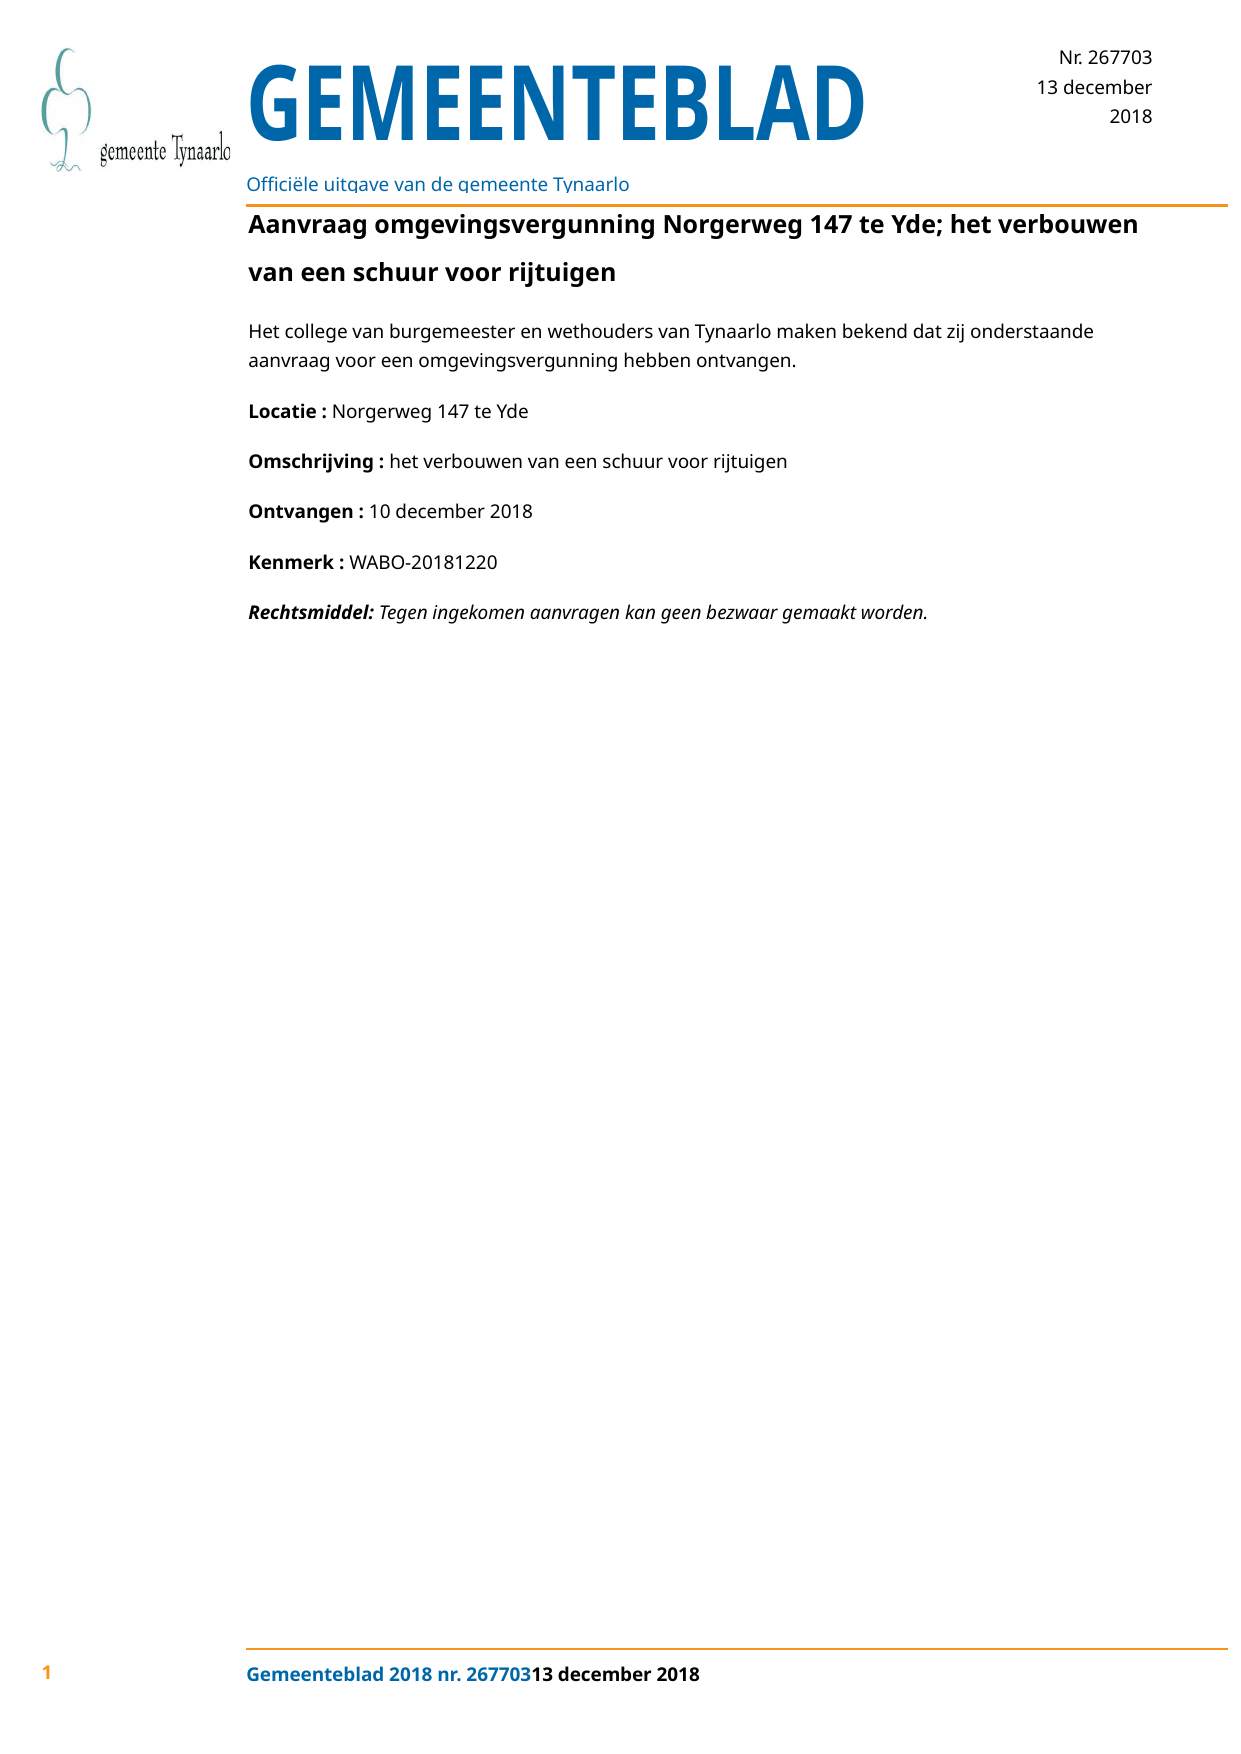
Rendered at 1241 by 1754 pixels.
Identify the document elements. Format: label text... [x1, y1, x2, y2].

picture [41, 47, 231, 172]
text Locatie : Norgerweg 147 te Yde [248, 398, 1152, 424]
text Omschrijving : het verbouwen van een schuur voor rijtuigen [248, 448, 1152, 474]
text Het college van burgemeester en wethouders van Tynaarlo maken bekend dat zij onderstaande aanvraag voor een omgevingsvergunning hebben ontvangen. [248, 318, 1152, 373]
text Ontvangen : 10 december 2018 [248, 499, 1152, 524]
text Kenmerk : WABO-20181220 [248, 549, 1152, 575]
text Rechtsmiddel: Tegen ingekomen aanvragen kan geen bezwaar gemaakt worden. [248, 599, 1152, 625]
text Aanvraag omgevingsvergunning Norgerweg 147 te Yde; het verbouwen van een schuur voor rijtuigen [248, 207, 1152, 288]
